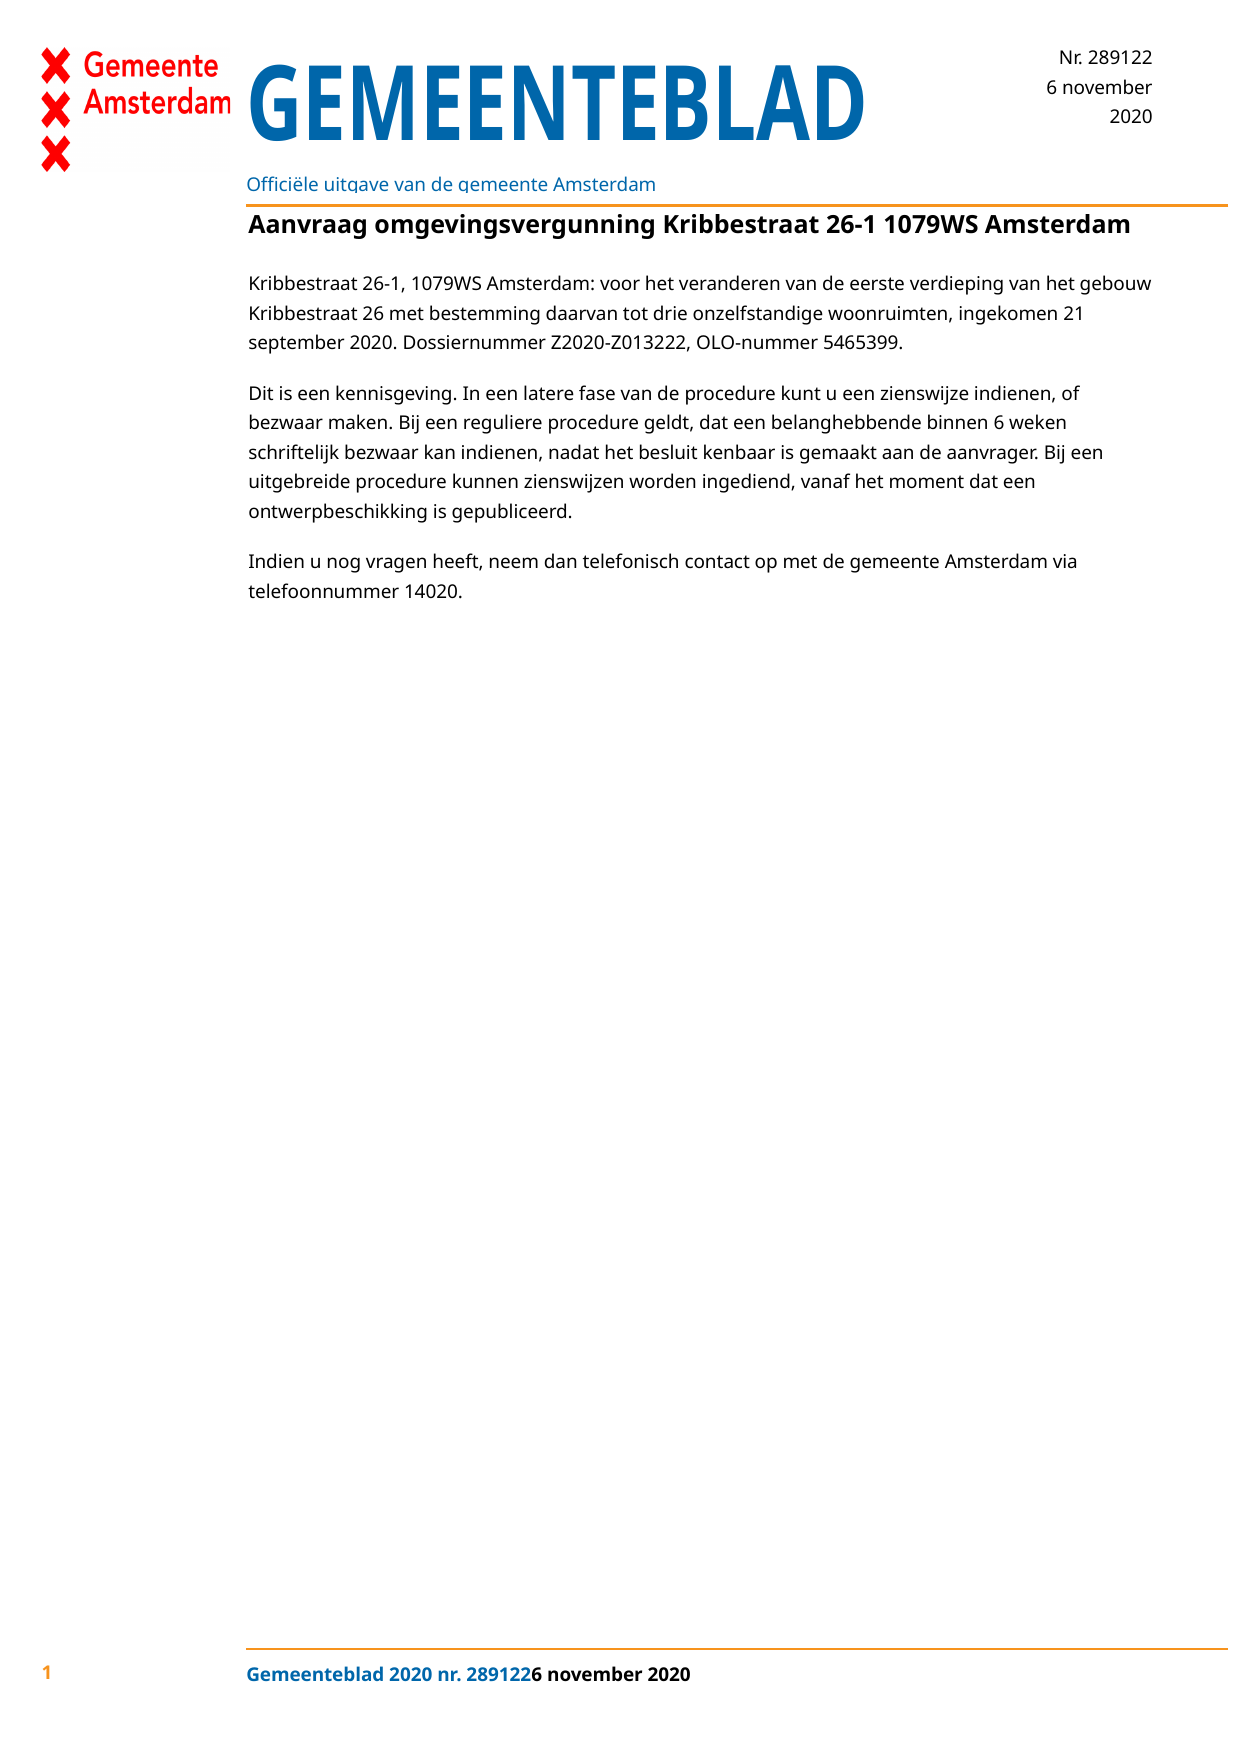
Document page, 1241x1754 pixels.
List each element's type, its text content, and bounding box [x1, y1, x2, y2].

text Kribbestraat 26-1, 1079WS Amsterdam: voor het veranderen van de eerste verdieping van het gebouw Kribbestraat 26 met bestemming daarvan tot drie onzelfstandige woonruimten, ingekomen 21 september 2020. Dossiernummer Z2020-Z013222, OLO-nummer 5465399. [248, 270, 1152, 355]
text Dit is een kennisgeving. In een latere fase van de procedure kunt u een zienswijze indienen, of bezwaar maken. Bij een reguliere procedure geldt, dat een belanghebbende binnen 6 weken schriftelijk bezwaar kan indienen, nadat het besluit kenbaar is gemaakt aan de aanvrager. Bij een uitgebreide procedure kunnen zienswijzen worden ingediend, vanaf het moment dat een ontwerpbeschikking is gepubliceerd. [248, 380, 1152, 524]
picture [41, 47, 231, 172]
text Indien u nog vragen heeft, neem dan telefonisch contact op met de gemeente Amsterdam via telefoonnummer 14020. [248, 549, 1152, 604]
text Aanvraag omgevingsvergunning Kribbestraat 26-1 1079WS Amsterdam [248, 207, 1152, 241]
